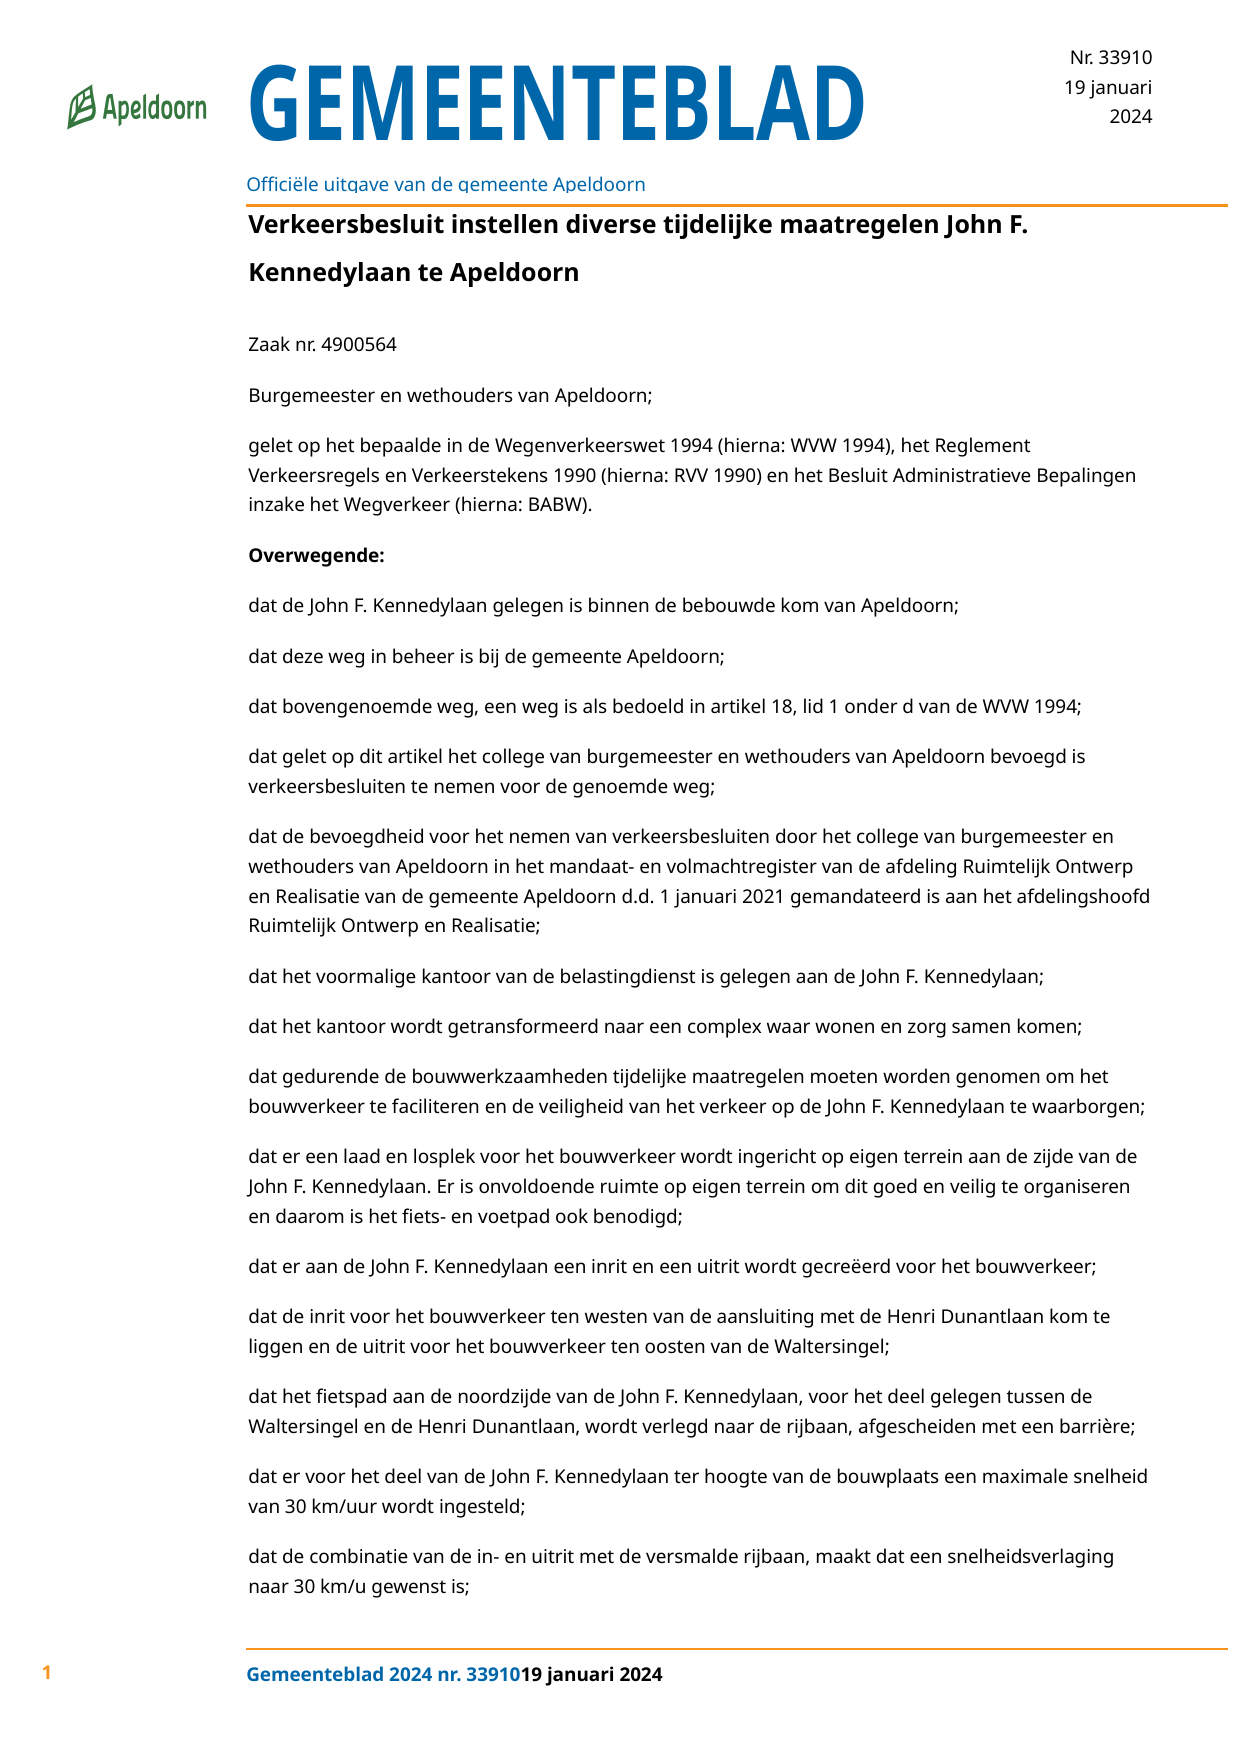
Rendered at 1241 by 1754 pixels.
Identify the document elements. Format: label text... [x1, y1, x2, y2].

text dat gedurende de bouwwerkzaamheden tijdelijke maatregelen moeten worden genomen om het bouwverkeer te faciliteren en de veiligheid van het verkeer op de John F. Kennedylaan te waarborgen; [248, 1064, 1152, 1119]
text dat het fietspad aan de noordzijde van de John F. Kennedylaan, voor het deel gelegen tussen de Waltersingel en de Henri Dunantlaan, wordt verlegd naar de rijbaan, afgescheiden met een barrière; [248, 1384, 1152, 1439]
text dat deze weg in beheer is bij de gemeente Apeldoorn; [248, 643, 1152, 668]
text dat er voor het deel van de John F. Kennedylaan ter hoogte van de bouwplaats een maximale snelheid van 30 km/uur wordt ingesteld; [248, 1464, 1152, 1519]
text dat er aan de John F. Kennedylaan een inrit en een uitrit wordt gecreëerd voor het bouwverkeer; [248, 1253, 1152, 1279]
text Overwegende: [248, 542, 1152, 568]
text dat het voormalige kantoor van de belastingdienst is gelegen aan de John F. Kennedylaan; [248, 963, 1152, 988]
text Burgemeester en wethouders van Apeldoorn; [248, 382, 1152, 408]
text dat de inrit voor het bouwverkeer ten westen van de aansluiting met de Henri Dunantlaan kom te liggen en de uitrit voor het bouwverkeer ten oosten van de Waltersingel; [248, 1304, 1152, 1359]
picture [41, 47, 231, 172]
text dat er een laad en losplek voor het bouwverkeer wordt ingericht op eigen terrein aan de zijde van de John F. Kennedylaan. Er is onvoldoende ruimte op eigen terrein om dit goed en veilig te organiseren en daarom is het fiets- en voetpad ook benodigd; [248, 1144, 1152, 1228]
text Zaak nr. 4900564 [248, 332, 1152, 357]
text Verkeersbesluit instellen diverse tijdelijke maatregelen John F. Kennedylaan te Apeldoorn [248, 207, 1152, 288]
text dat de combinatie van de in- en uitrit met de versmalde rijbaan, maakt dat een snelheidsverlaging naar 30 km/u gewenst is; [248, 1544, 1152, 1599]
text dat het kantoor wordt getransformeerd naar een complex waar wonen en zorg samen komen; [248, 1013, 1152, 1039]
text dat gelet op dit artikel het college van burgemeester en wethouders van Apeldoorn bevoegd is verkeersbesluiten te nemen voor de genoemde weg; [248, 744, 1152, 799]
text dat de John F. Kennedylaan gelegen is binnen de bebouwde kom van Apeldoorn; [248, 592, 1152, 618]
text gelet op het bepaalde in de Wegenverkeerswet 1994 (hierna: WVW 1994), het Reglement Verkeersregels en Verkeerstekens 1990 (hierna: RVV 1990) en het Besluit Administratieve Bepalingen inzake het Wegverkeer (hierna: BABW). [248, 432, 1152, 517]
text dat de bevoegdheid voor het nemen van verkeersbesluiten door het college van burgemeester en wethouders van Apeldoorn in het mandaat- en volmachtregister van de afdeling Ruimtelijk Ontwerp en Realisatie van de gemeente Apeldoorn d.d. 1 januari 2021 gemandateerd is aan het afdelingshoofd Ruimtelijk Ontwerp en Realisatie; [248, 824, 1152, 938]
text dat bovengenoemde weg, een weg is als bedoeld in artikel 18, lid 1 onder d van de WVW 1994; [248, 693, 1152, 719]
